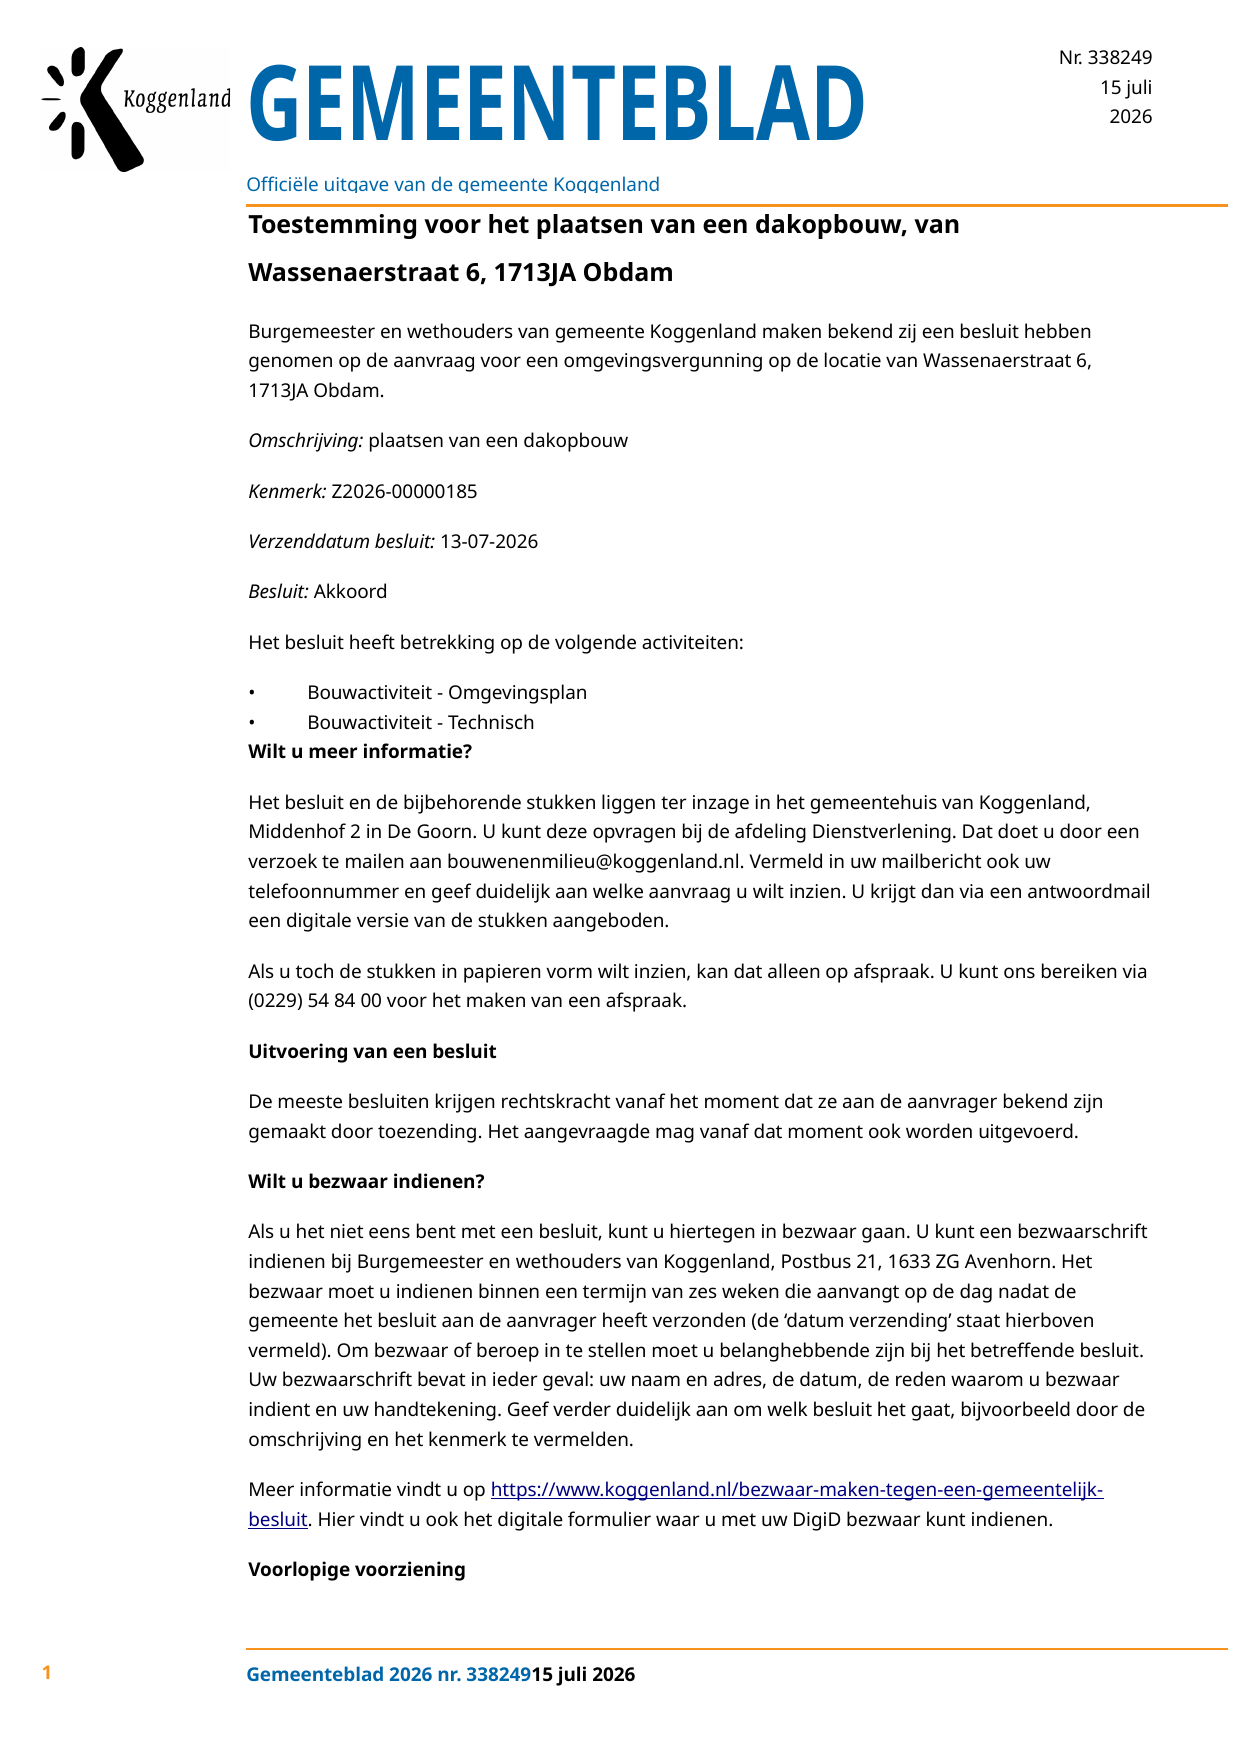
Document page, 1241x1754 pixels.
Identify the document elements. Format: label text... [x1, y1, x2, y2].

text Het besluit en de bijbehorende stukken liggen ter inzage in het gemeentehuis van Koggenland, Middenhof 2 in De Goorn. U kunt deze opvragen bij de afdeling Dienstverlening. Dat doet u door een verzoek te mailen aan bouwenenmilieu@koggenland.nl. Vermeld in uw mailbericht ook uw telefoonnummer en geef duidelijk aan welke aanvraag u wilt inzien. U krijgt dan via een antwoordmail een digitale versie van de stukken aangeboden. [248, 789, 1152, 933]
text Voorlopige voorziening [248, 1556, 1152, 1582]
text Als u het niet eens bent met een besluit, kunt u hiertegen in bezwaar gaan. U kunt een bezwaarschrift indienen bij Burgemeester en wethouders van Koggenland, Postbus 21, 1633 ZG Avenhorn. Het bezwaar moet u indienen binnen een termijn van zes weken die aanvangt op de dag nadat de gemeente het besluit aan de aanvrager heeft verzonden (de ‘datum verzending’ staat hierboven vermeld). Om bezwaar of beroep in te stellen moet u belanghebbende zijn bij het betreffende besluit. Uw bezwaarschrift bevat in ieder geval: uw naam en adres, de datum, de reden waarom u bezwaar indient en uw handtekening. Geef verder duidelijk aan om welk besluit het gaat, bijvoorbeeld door de omschrijving en het kenmerk te vermelden. [248, 1219, 1152, 1452]
text Uitvoering van een besluit [248, 1038, 1152, 1064]
text Besluit: Akkoord [248, 579, 1152, 604]
text Het besluit heeft betrekking op de volgende activiteiten: [248, 629, 1152, 655]
list Bouwactiviteit - Technisch [248, 709, 1152, 735]
text Wilt u bezwaar indienen? [248, 1168, 1152, 1194]
text De meeste besluiten krijgen rechtskracht vanaf het moment dat ze aan de aanvrager bekend zijn gemaakt door toezending. Het aangevraagde mag vanaf dat moment ook worden uitgevoerd. [248, 1088, 1152, 1144]
text Toestemming voor het plaatsen van een dakopbouw, van Wassenaerstraat 6, 1713JA Obdam [248, 207, 1152, 288]
text Meer informatie vindt u op https://www.koggenland.nl/bezwaar-maken-tegen-een-gemeentelijk-besluit. Hier vindt u ook het digitale formulier waar u met uw DigiD bezwaar kunt indienen. [248, 1476, 1152, 1532]
text Verzenddatum besluit: 13-07-2026 [248, 528, 1152, 554]
text Als u toch de stukken in papieren vorm wilt inzien, kan dat alleen op afspraak. U kunt ons bereiken via (0229) 54 84 00 voor het maken van een afspraak. [248, 958, 1152, 1013]
text Wilt u meer informatie? [248, 739, 1152, 764]
text Kenmerk: Z2026-00000185 [248, 478, 1152, 504]
text Omschrijving: plaatsen van een dakopbouw [248, 427, 1152, 453]
list Bouwactiviteit - Omgevingsplan [248, 679, 1152, 705]
text Burgemeester en wethouders van gemeente Koggenland maken bekend zij een besluit hebben genomen op de aanvraag voor een omgevingsvergunning op de locatie van Wassenaerstraat 6, 1713JA Obdam. [248, 318, 1152, 403]
picture [41, 47, 231, 172]
